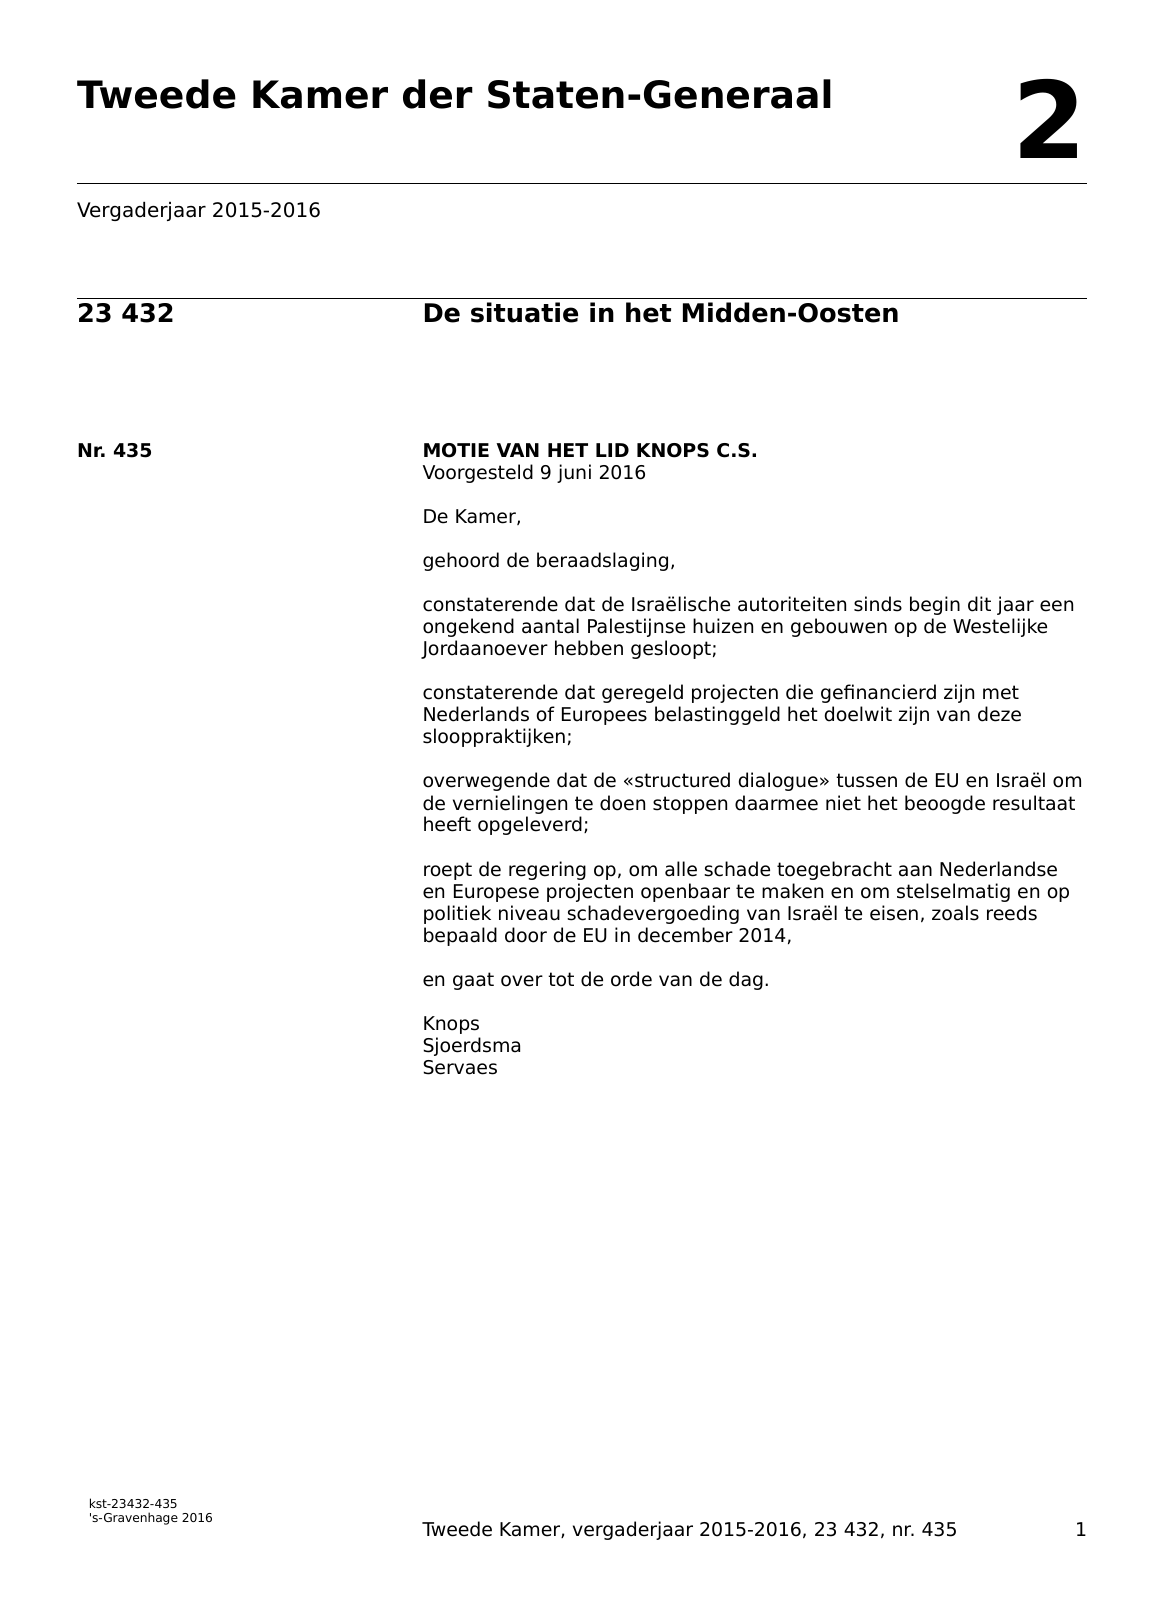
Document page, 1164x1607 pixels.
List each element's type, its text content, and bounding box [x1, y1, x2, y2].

text Voorgesteld 9 juni 2016 [422, 462, 1087, 484]
text constaterende dat geregeld projecten die gefinancierd zijn met Nederlands of Europees belastinggeld het doelwit zijn van deze slooppraktijken; [422, 682, 1087, 748]
text en gaat over tot de orde van de dag. [422, 969, 1087, 991]
subtitle 23 432 De situatie in het Midden-Oosten [77, 299, 1087, 329]
text constaterende dat de Israëlische autoriteiten sinds begin dit jaar een ongekend aantal Palestijnse huizen en gebouwen op de Westelijke Jordaanoever hebben gesloopt; [422, 594, 1087, 660]
text overwegende dat de «structured dialogue» tussen de EU en Israël om de vernielingen te doen stoppen daarmee niet het beoogde resultaat heeft opgeleverd; [422, 770, 1087, 836]
text gehoord de beraadslaging, [422, 550, 1087, 572]
table_header 2 [886, 59, 1087, 183]
text Servaes [422, 1057, 1087, 1079]
table_header Tweede Kamer der Staten-Generaal [77, 59, 886, 183]
text Sjoerdsma [422, 1035, 1087, 1057]
text De Kamer, [422, 506, 1087, 528]
text Knops [422, 1013, 1087, 1035]
table_cell Vergaderjaar 2015-2016 [77, 184, 1087, 298]
text roept de regering op, om alle schade toegebracht aan Nederlandse en Europese projecten openbaar te maken en om stelselmatig en op politiek niveau schadevergoeding van Israël te eisen, zoals reeds bepaald door de EU in december 2014, [422, 858, 1087, 946]
text kst-23432-435 [88, 1497, 323, 1511]
text 's-Gravenhage 2016 [88, 1511, 323, 1525]
subtitle Nr. 435 MOTIE VAN HET LID KNOPS C.S. [77, 440, 1087, 462]
